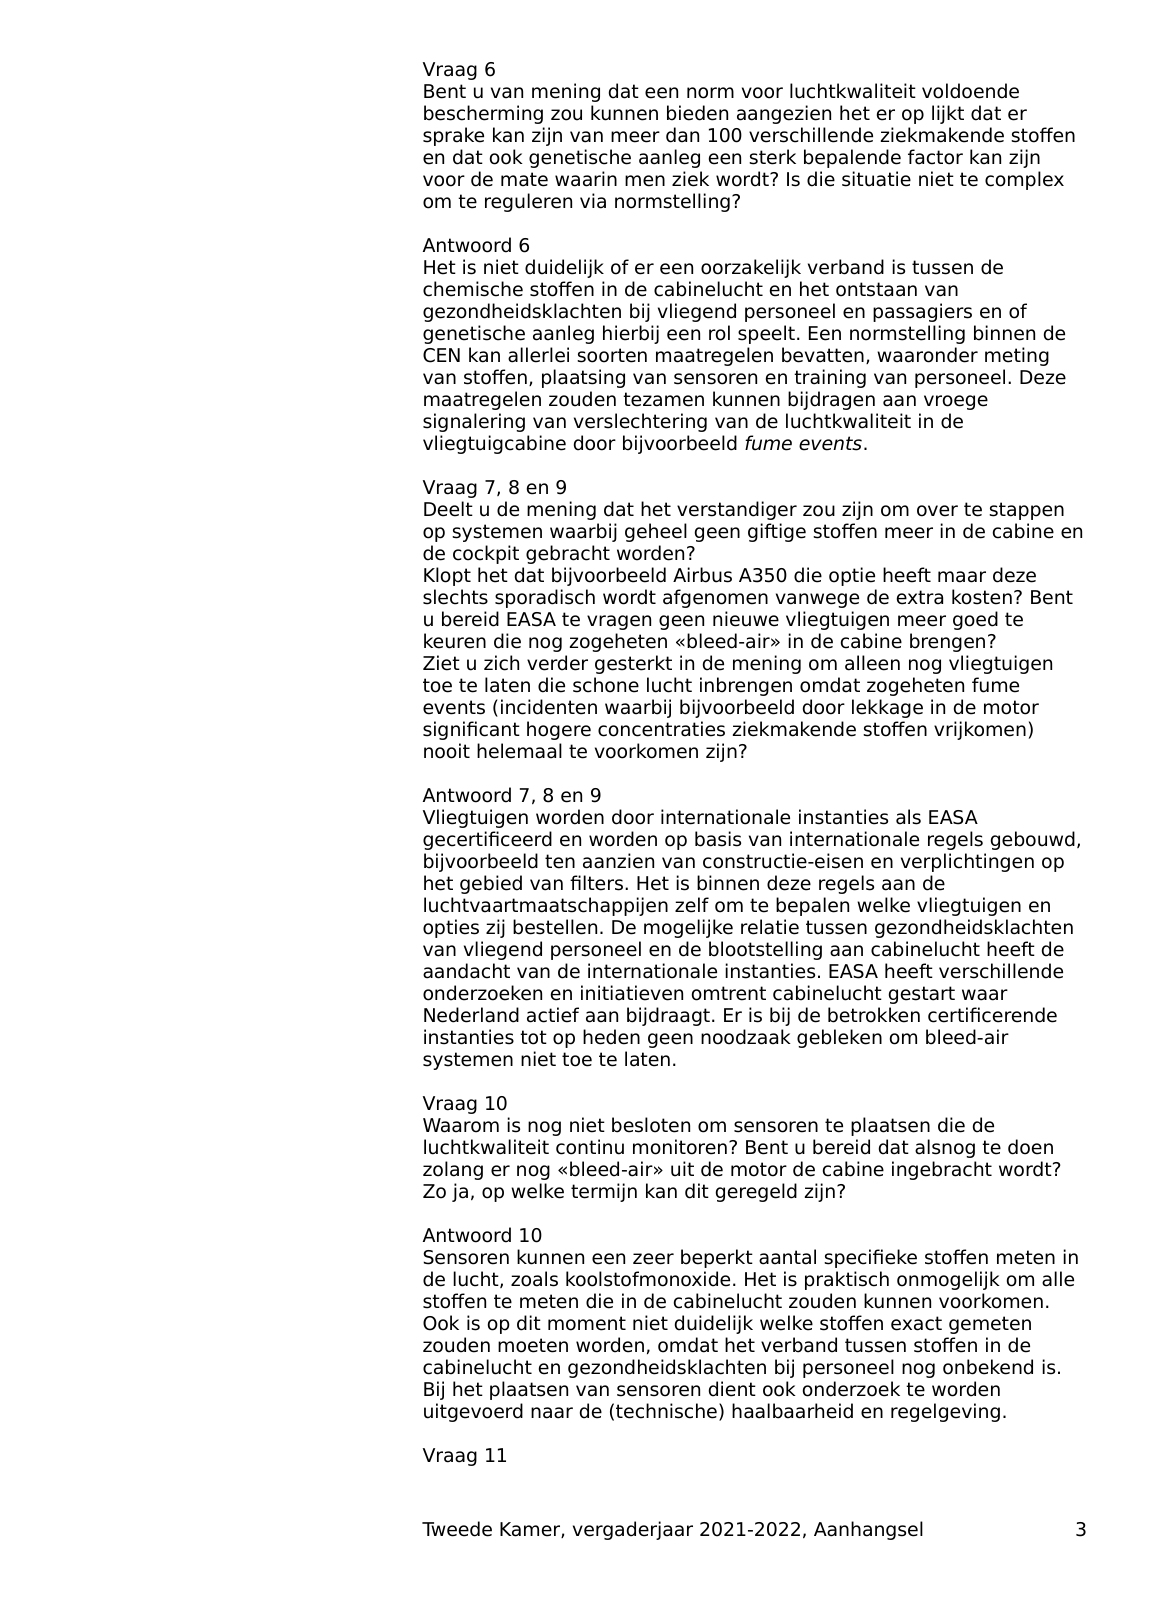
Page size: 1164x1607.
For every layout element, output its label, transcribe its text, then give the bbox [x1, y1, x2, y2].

text Bent u van mening dat een norm voor luchtkwaliteit voldoende bescherming zou kunnen bieden aangezien het er op lijkt dat er sprake kan zijn van meer dan 100 verschillende ziekmakende stoffen en dat ook genetische aanleg een sterk bepalende factor kan zijn voor de mate waarin men ziek wordt? Is die situatie niet te complex om te reguleren via normstelling? [422, 81, 1087, 213]
text Deelt u de mening dat het verstandiger zou zijn om over te stappen op systemen waarbij geheel geen giftige stoffen meer in de cabine en de cockpit gebracht worden? [422, 499, 1087, 565]
text Waarom is nog niet besloten om sensoren te plaatsen die de luchtkwaliteit continu monitoren? Bent u bereid dat alsnog te doen zolang er nog «bleed-air» uit de motor de cabine ingebracht wordt? Zo ja, op welke termijn kan dit geregeld zijn? [422, 1115, 1087, 1203]
text Het is niet duidelijk of er een oorzakelijk verband is tussen de chemische stoffen in de cabinelucht en het ontstaan van gezondheidsklachten bij vliegend personeel en passagiers en of genetische aanleg hierbij een rol speelt. Een normstelling binnen de CEN kan allerlei soorten maatregelen bevatten, waaronder meting van stoffen, plaatsing van sensoren en training van personeel. Deze maatregelen zouden tezamen kunnen bijdragen aan vroege signalering van verslechtering van de luchtkwaliteit in de vliegtuigcabine door bijvoorbeeld fume events. [422, 257, 1087, 455]
text Vraag 7, 8 en 9 [422, 477, 1087, 499]
text Antwoord 7, 8 en 9 [422, 785, 1087, 807]
text Vraag 11 [422, 1445, 1087, 1467]
text Ziet u zich verder gesterkt in de mening om alleen nog vliegtuigen toe te laten die schone lucht inbrengen omdat zogeheten fume events (incidenten waarbij bijvoorbeeld door lekkage in de motor significant hogere concentraties ziekmakende stoffen vrijkomen) nooit helemaal te voorkomen zijn? [422, 653, 1087, 763]
text Vraag 6 [422, 59, 1087, 81]
text Sensoren kunnen een zeer beperkt aantal specifieke stoffen meten in de lucht, zoals koolstofmonoxide. Het is praktisch onmogelijk om alle stoffen te meten die in de cabinelucht zouden kunnen voorkomen. Ook is op dit moment niet duidelijk welke stoffen exact gemeten zouden moeten worden, omdat het verband tussen stoffen in de cabinelucht en gezondheidsklachten bij personeel nog onbekend is. Bij het plaatsen van sensoren dient ook onderzoek te worden uitgevoerd naar de (technische) haalbaarheid en regelgeving. [422, 1247, 1087, 1423]
text Klopt het dat bijvoorbeeld Airbus A350 die optie heeft maar deze slechts sporadisch wordt afgenomen vanwege de extra kosten? Bent u bereid EASA te vragen geen nieuwe vliegtuigen meer goed te keuren die nog zogeheten «bleed-air» in de cabine brengen? [422, 565, 1087, 653]
text Antwoord 6 [422, 235, 1087, 257]
text Vraag 10 [422, 1093, 1087, 1115]
text Vliegtuigen worden door internationale instanties als EASA gecertificeerd en worden op basis van internationale regels gebouwd, bijvoorbeeld ten aanzien van constructie-eisen en verplichtingen op het gebied van filters. Het is binnen deze regels aan de luchtvaartmaatschappijen zelf om te bepalen welke vliegtuigen en opties zij bestellen. De mogelijke relatie tussen gezondheidsklachten van vliegend personeel en de blootstelling aan cabinelucht heeft de aandacht van de internationale instanties. EASA heeft verschillende onderzoeken en initiatieven omtrent cabinelucht gestart waar Nederland actief aan bijdraagt. Er is bij de betrokken certificerende instanties tot op heden geen noodzaak gebleken om bleed-air systemen niet toe te laten. [422, 807, 1087, 1071]
text Antwoord 10 [422, 1225, 1087, 1247]
